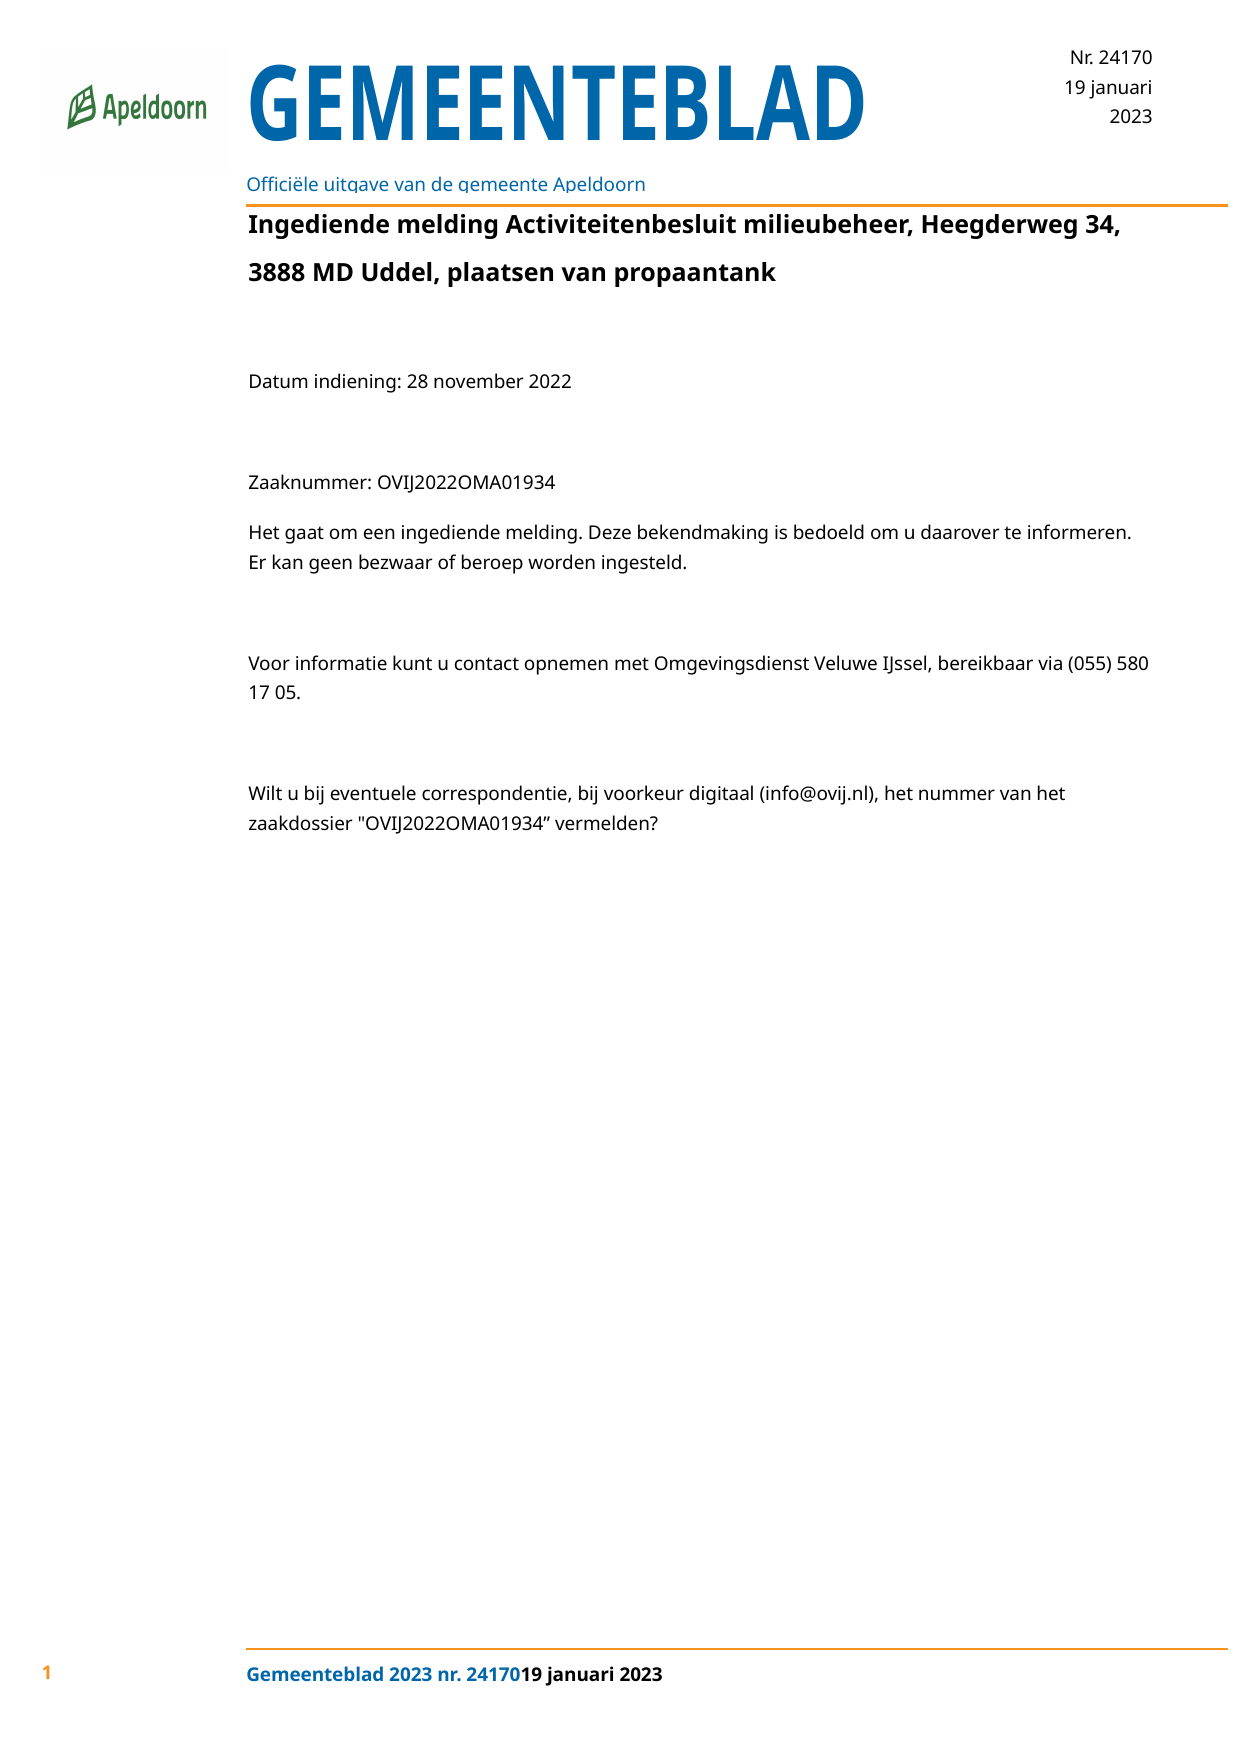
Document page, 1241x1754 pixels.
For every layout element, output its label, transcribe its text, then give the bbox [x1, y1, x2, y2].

text Voor informatie kunt u contact opnemen met Omgevingsdienst Veluwe IJssel, bereikbaar via (055) 580 17 05. [248, 650, 1152, 705]
text Zaaknummer: OVIJ2022OMA01934 [248, 469, 1152, 495]
text Het gaat om een ingediende melding. Deze bekendmaking is bedoeld om u daarover te informeren. Er kan geen bezwaar of beroep worden ingesteld. [248, 519, 1152, 575]
picture [41, 47, 231, 172]
text Datum indiening: 28 november 2022 [248, 368, 1152, 394]
text Ingediende melding Activiteitenbesluit milieubeheer, Heegderweg 34, 3888 MD Uddel, plaatsen van propaantank [248, 207, 1152, 288]
text Wilt u bij eventuele correspondentie, bij voorkeur digitaal (info@ovij.nl), het nummer van het zaakdossier "OVIJ2022OMA01934” vermelden? [248, 780, 1152, 836]
